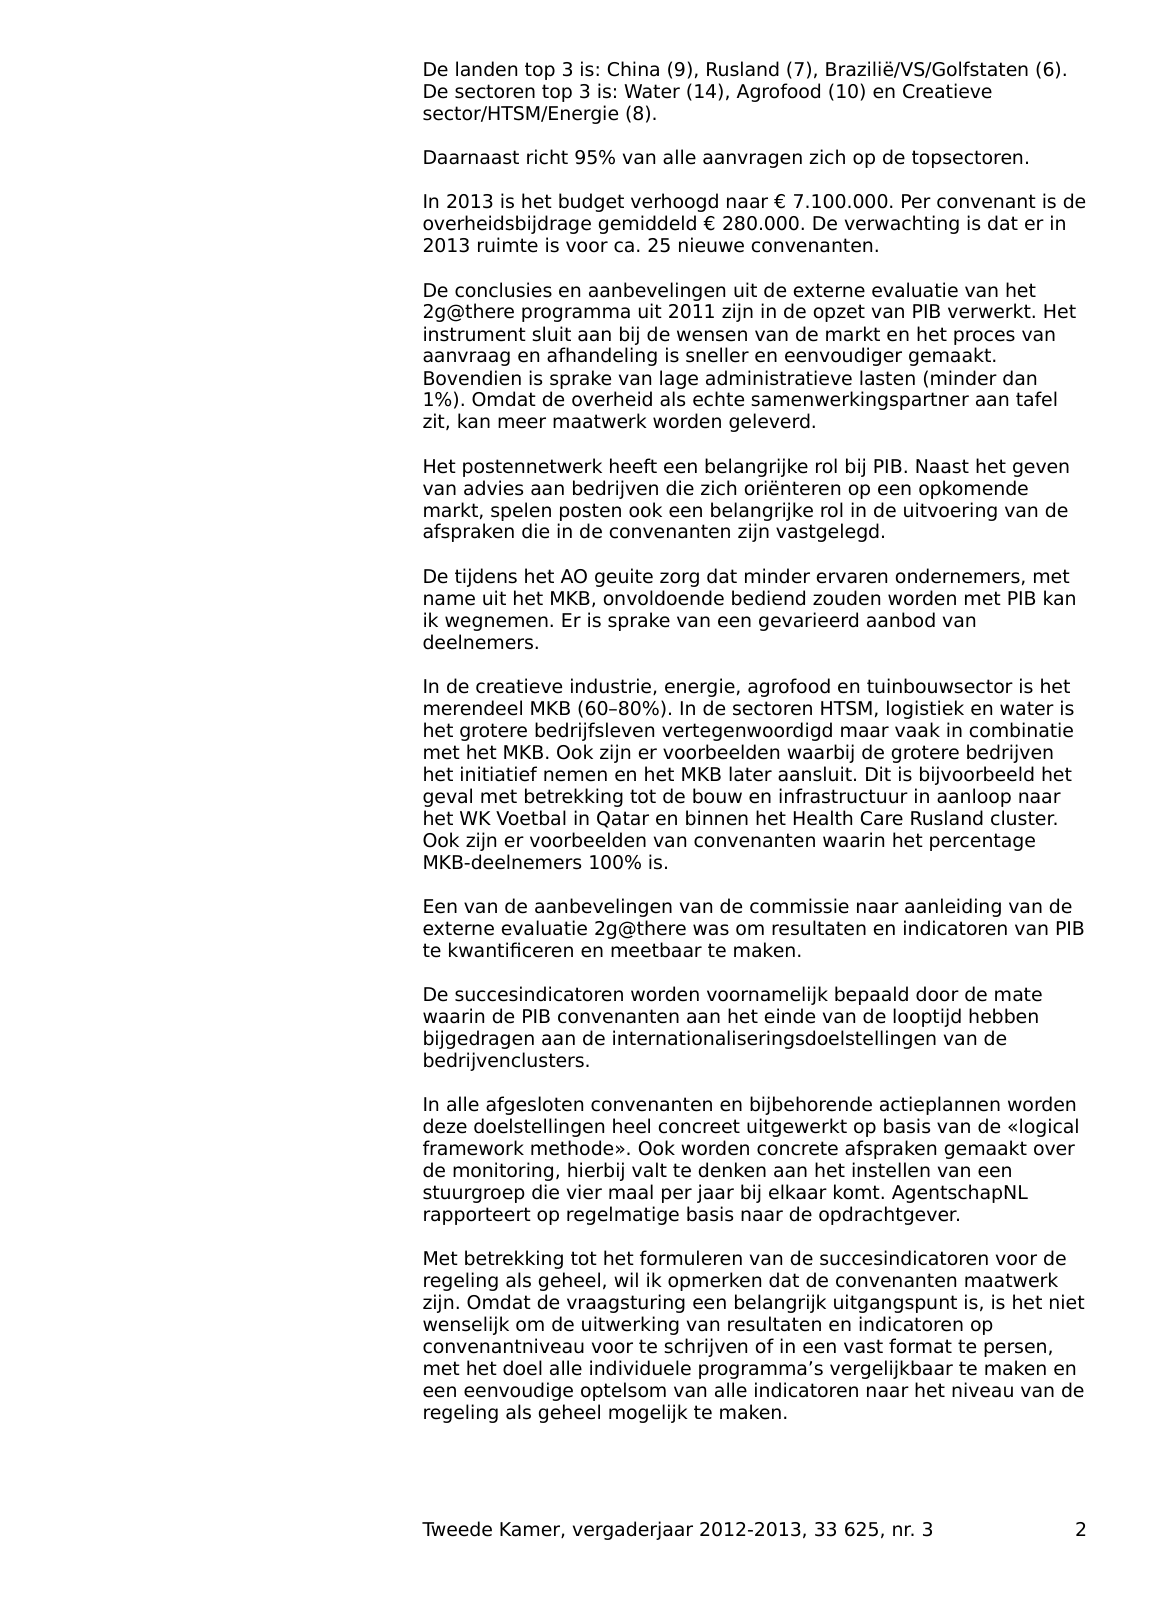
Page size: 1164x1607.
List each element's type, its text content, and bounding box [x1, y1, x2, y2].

text Het postennetwerk heeft een belangrijke rol bij PIB. Naast het geven van advies aan bedrijven die zich oriënteren op een opkomende markt, spelen posten ook een belangrijke rol in de uitvoering van de afspraken die in de convenanten zijn vastgelegd. [422, 456, 1087, 543]
text Met betrekking tot het formuleren van de succesindicatoren voor de regeling als geheel, wil ik opmerken dat de convenanten maatwerk zijn. Omdat de vraagsturing een belangrijk uitgangspunt is, is het niet wenselijk om de uitwerking van resultaten en indicatoren op convenantniveau voor te schrijven of in een vast format te persen, met het doel alle individuele programma’s vergelijkbaar te maken en een eenvoudige optelsom van alle indicatoren naar het niveau van de regeling als geheel mogelijk te maken. [422, 1248, 1087, 1424]
text In 2013 is het budget verhoogd naar € 7.100.000. Per convenant is de overheidsbijdrage gemiddeld € 280.000. De verwachting is dat er in 2013 ruimte is voor ca. 25 nieuwe convenanten. [422, 191, 1087, 257]
text De landen top 3 is: China (9), Rusland (7), Brazilië/VS/Golfstaten (6). [422, 59, 1087, 81]
text Daarnaast richt 95% van alle aanvragen zich op de topsectoren. [422, 147, 1087, 169]
text In de creatieve industrie, energie, agrofood en tuinbouwsector is het merendeel MKB (60–80%). In de sectoren HTSM, logistiek en water is het grotere bedrijfsleven vertegenwoordigd maar vaak in combinatie met het MKB. Ook zijn er voorbeelden waarbij de grotere bedrijven het initiatief nemen en het MKB later aansluit. Dit is bijvoorbeeld het geval met betrekking tot de bouw en infrastructuur in aanloop naar het WK Voetbal in Qatar en binnen het Health Care Rusland cluster. Ook zijn er voorbeelden van convenanten waarin het percentage MKB-deelnemers 100% is. [422, 676, 1087, 873]
text Een van de aanbevelingen van de commissie naar aanleiding van de externe evaluatie 2g@there was om resultaten en indicatoren van PIB te kwantificeren en meetbaar te maken. [422, 896, 1087, 962]
text In alle afgesloten convenanten en bijbehorende actieplannen worden deze doelstellingen heel concreet uitgewerkt op basis van de «logical framework methode». Ook worden concrete afspraken gemaakt over de monitoring, hierbij valt te denken aan het instellen van een stuurgroep die vier maal per jaar bij elkaar komt. AgentschapNL rapporteert op regelmatige basis naar de opdrachtgever. [422, 1094, 1087, 1226]
text De tijdens het AO geuite zorg dat minder ervaren ondernemers, met name uit het MKB, onvoldoende bediend zouden worden met PIB kan ik wegnemen. Er is sprake van een gevarieerd aanbod van deelnemers. [422, 566, 1087, 653]
text De conclusies en aanbevelingen uit de externe evaluatie van het 2g@there programma uit 2011 zijn in de opzet van PIB verwerkt. Het instrument sluit aan bij de wensen van de markt en het proces van aanvraag en afhandeling is sneller en eenvoudiger gemaakt. Bovendien is sprake van lage administratieve lasten (minder dan 1%). Omdat de overheid als echte samenwerkingspartner aan tafel zit, kan meer maatwerk worden geleverd. [422, 279, 1087, 433]
text De succesindicatoren worden voornamelijk bepaald door de mate waarin de PIB convenanten aan het einde van de looptijd hebben bijgedragen aan de internationaliseringsdoelstellingen van de bedrijvenclusters. [422, 984, 1087, 1072]
text De sectoren top 3 is: Water (14), Agrofood (10) en Creatieve sector/HTSM/Energie (8). [422, 81, 1087, 125]
